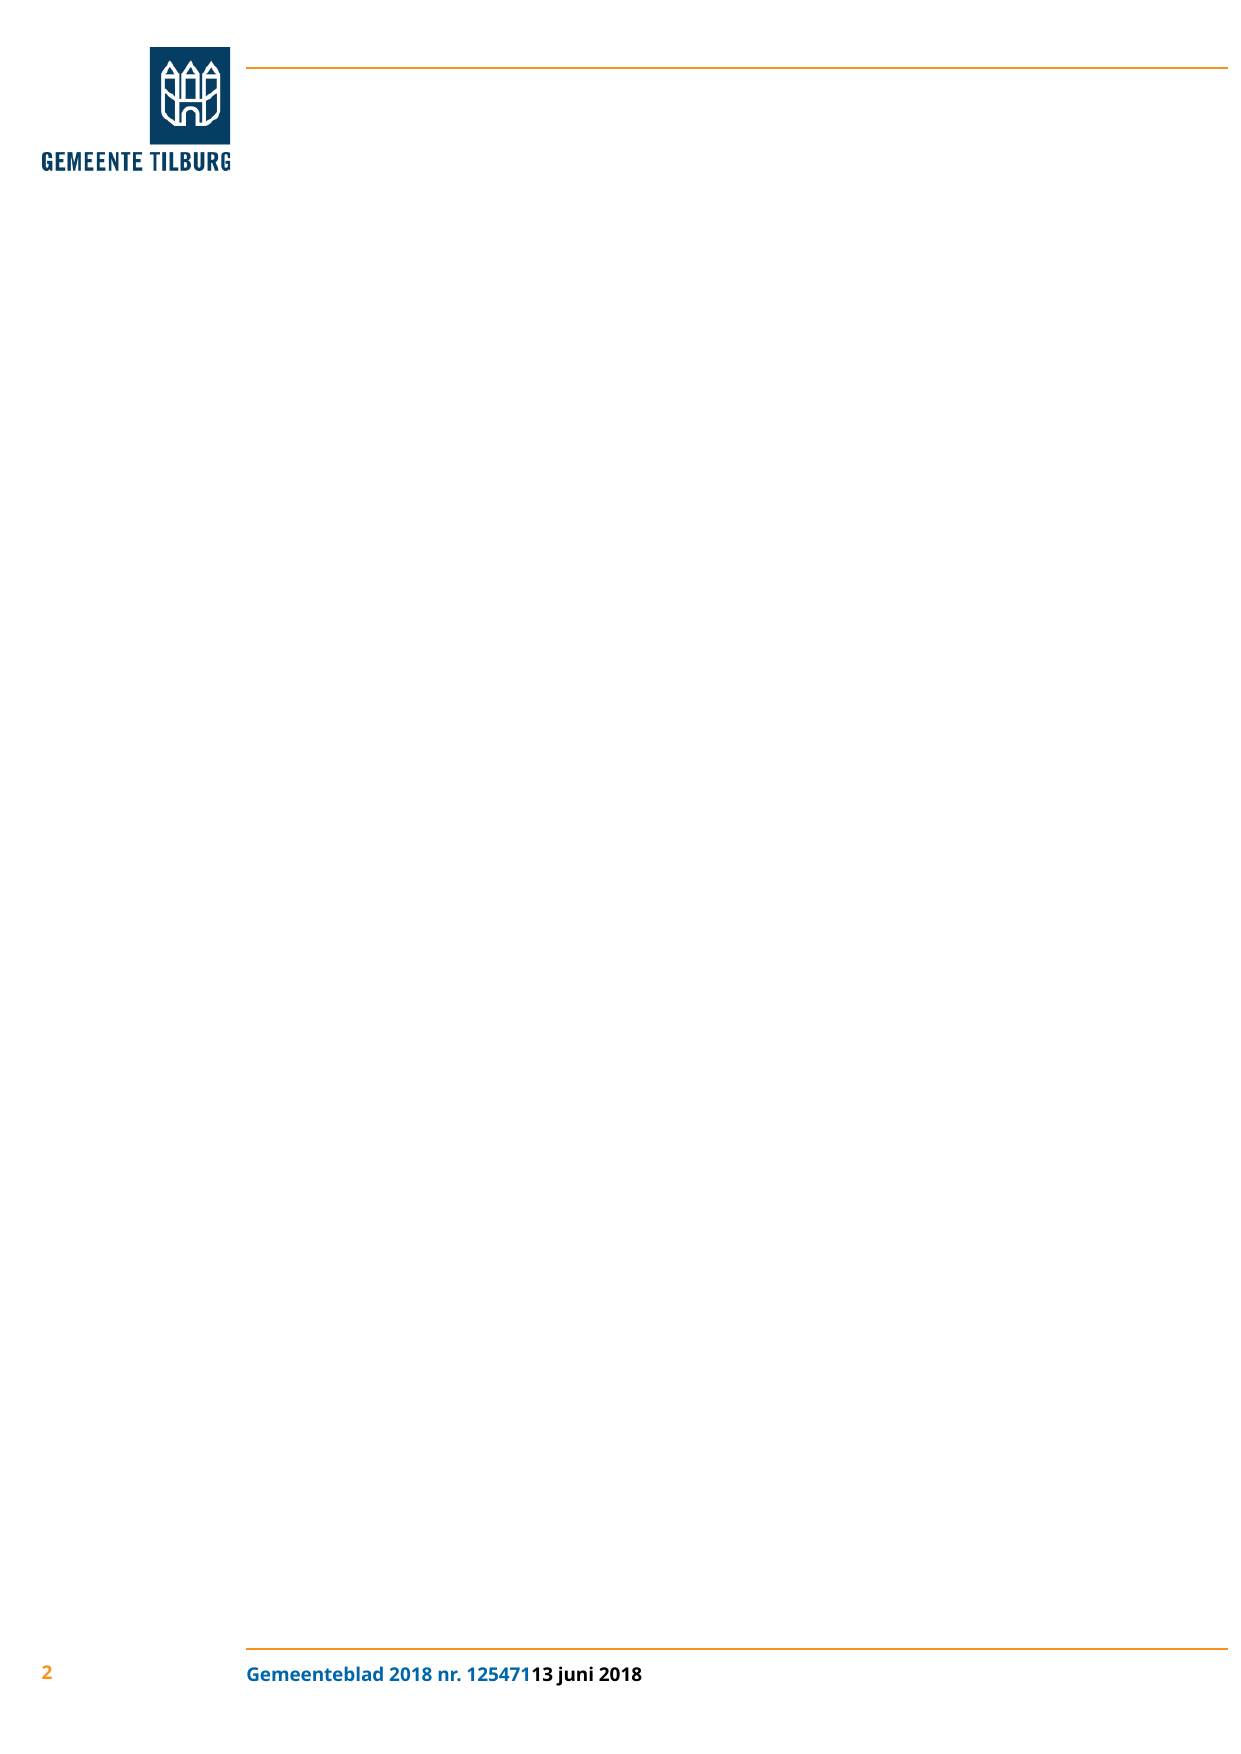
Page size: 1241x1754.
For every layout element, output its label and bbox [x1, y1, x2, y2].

picture [41, 47, 231, 172]
